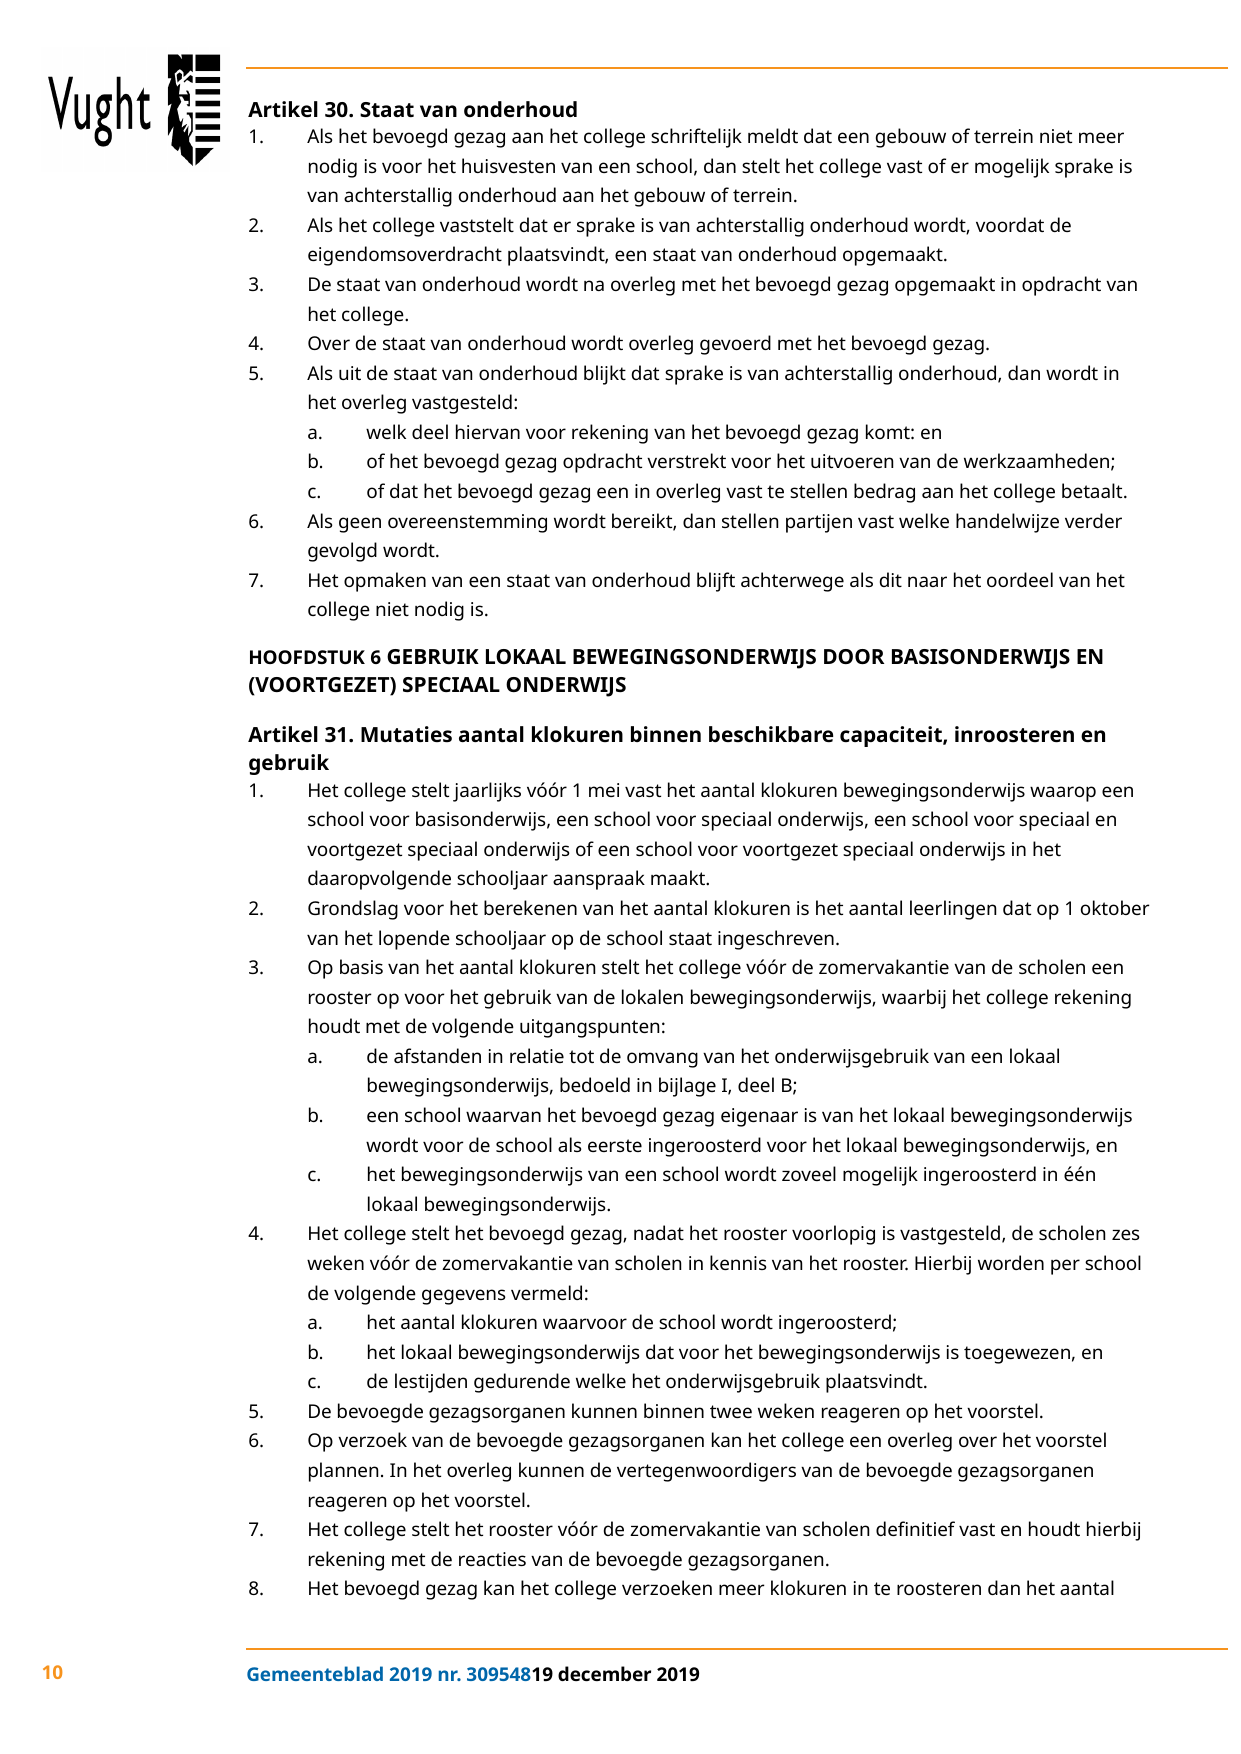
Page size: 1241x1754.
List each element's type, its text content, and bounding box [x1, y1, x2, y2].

list het lokaal bewegingsonderwijs dat voor het bewegingsonderwijs is toegewezen, en [307, 1339, 1152, 1364]
list Het college stelt jaarlijks vóór 1 mei vast het aantal klokuren bewegingsonderwijs waarop een school voor basisonderwijs, een school voor speciaal onderwijs, een school voor speciaal en voortgezet speciaal onderwijs of een school voor voortgezet speciaal onderwijs in het daaropvolgende schooljaar aanspraak maakt. [248, 777, 1152, 891]
list welk deel hiervan voor rekening van het bevoegd gezag komt: en [307, 419, 1152, 445]
list de lestijden gedurende welke het onderwijsgebruik plaatsvindt. [307, 1368, 1152, 1394]
list Over de staat van onderhoud wordt overleg gevoerd met het bevoegd gezag. [248, 330, 1152, 356]
text Artikel 31. Mutaties aantal klokuren binnen beschikbare capaciteit, inroosteren en gebruik [248, 720, 1152, 777]
picture [41, 47, 231, 172]
list het aantal klokuren waarvoor de school wordt ingeroosterd; [307, 1309, 1152, 1335]
list Als geen overeenstemming wordt bereikt, dan stellen partijen vast welke handelwijze verder gevolgd wordt. [248, 508, 1152, 563]
list Het college stelt het bevoegd gezag, nadat het rooster voorlopig is vastgesteld, de scholen zes weken vóór de zomervakantie van scholen in kennis van het rooster. Hierbij worden per school de volgende gegevens vermeld: [248, 1221, 1152, 1305]
list Op verzoek van de bevoegde gezagsorganen kan het college een overleg over het voorstel plannen. In het overleg kunnen de vertegenwoordigers van de bevoegde gezagsorganen reageren op het voorstel. [248, 1428, 1152, 1512]
list Als het college vaststelt dat er sprake is van achterstallig onderhoud wordt, voordat de eigendomsoverdracht plaatsvindt, een staat van onderhoud opgemaakt. [248, 212, 1152, 267]
list of dat het bevoegd gezag een in overleg vast te stellen bedrag aan het college betaalt. [307, 478, 1152, 504]
list De staat van onderhoud wordt na overleg met het bevoegd gezag opgemaakt in opdracht van het college. [248, 271, 1152, 326]
list het bewegingsonderwijs van een school wordt zoveel mogelijk ingeroosterd in één lokaal bewegingsonderwijs. [307, 1161, 1152, 1217]
text HOOFDSTUK 6 GEBRUIK LOKAAL BEWEGINGSONDERWIJS DOOR BASISONDERWIJS EN (VOORTGEZET) SPECIAAL ONDERWIJS [248, 642, 1152, 699]
list of het bevoegd gezag opdracht verstrekt voor het uitvoeren van de werkzaamheden; [307, 449, 1152, 474]
list Als uit de staat van onderhoud blijkt dat sprake is van achterstallig onderhoud, dan wordt in het overleg vastgesteld: [248, 360, 1152, 415]
text Artikel 30. Staat van onderhoud [248, 95, 1152, 123]
list Het opmaken van een staat van onderhoud blijft achterwege als dit naar het oordeel van het college niet nodig is. [248, 567, 1152, 622]
list Het college stelt het rooster vóór de zomervakantie van scholen definitief vast en houdt hierbij rekening met de reacties van de bevoegde gezagsorganen. [248, 1516, 1152, 1572]
list een school waarvan het bevoegd gezag eigenaar is van het lokaal bewegingsonderwijs wordt voor de school als eerste ingeroosterd voor het lokaal bewegingsonderwijs, en [307, 1102, 1152, 1157]
list Het bevoegd gezag kan het college verzoeken meer klokuren in te roosteren dan het aantal [248, 1576, 1152, 1601]
list De bevoegde gezagsorganen kunnen binnen twee weken reageren op het voorstel. [248, 1398, 1152, 1424]
list Op basis van het aantal klokuren stelt het college vóór de zomervakantie van de scholen een rooster op voor het gebruik van de lokalen bewegingsonderwijs, waarbij het college rekening houdt met de volgende uitgangspunten: [248, 954, 1152, 1039]
list Grondslag voor het berekenen van het aantal klokuren is het aantal leerlingen dat op 1 oktober van het lopende schooljaar op de school staat ingeschreven. [248, 895, 1152, 950]
list Als het bevoegd gezag aan het college schriftelijk meldt dat een gebouw of terrein niet meer nodig is voor het huisvesten van een school, dan stelt het college vast of er mogelijk sprake is van achterstallig onderhoud aan het gebouw of terrein. [248, 123, 1152, 208]
list de afstanden in relatie tot de omvang van het onderwijsgebruik van een lokaal bewegingsonderwijs, bedoeld in bijlage I, deel B; [307, 1043, 1152, 1098]
